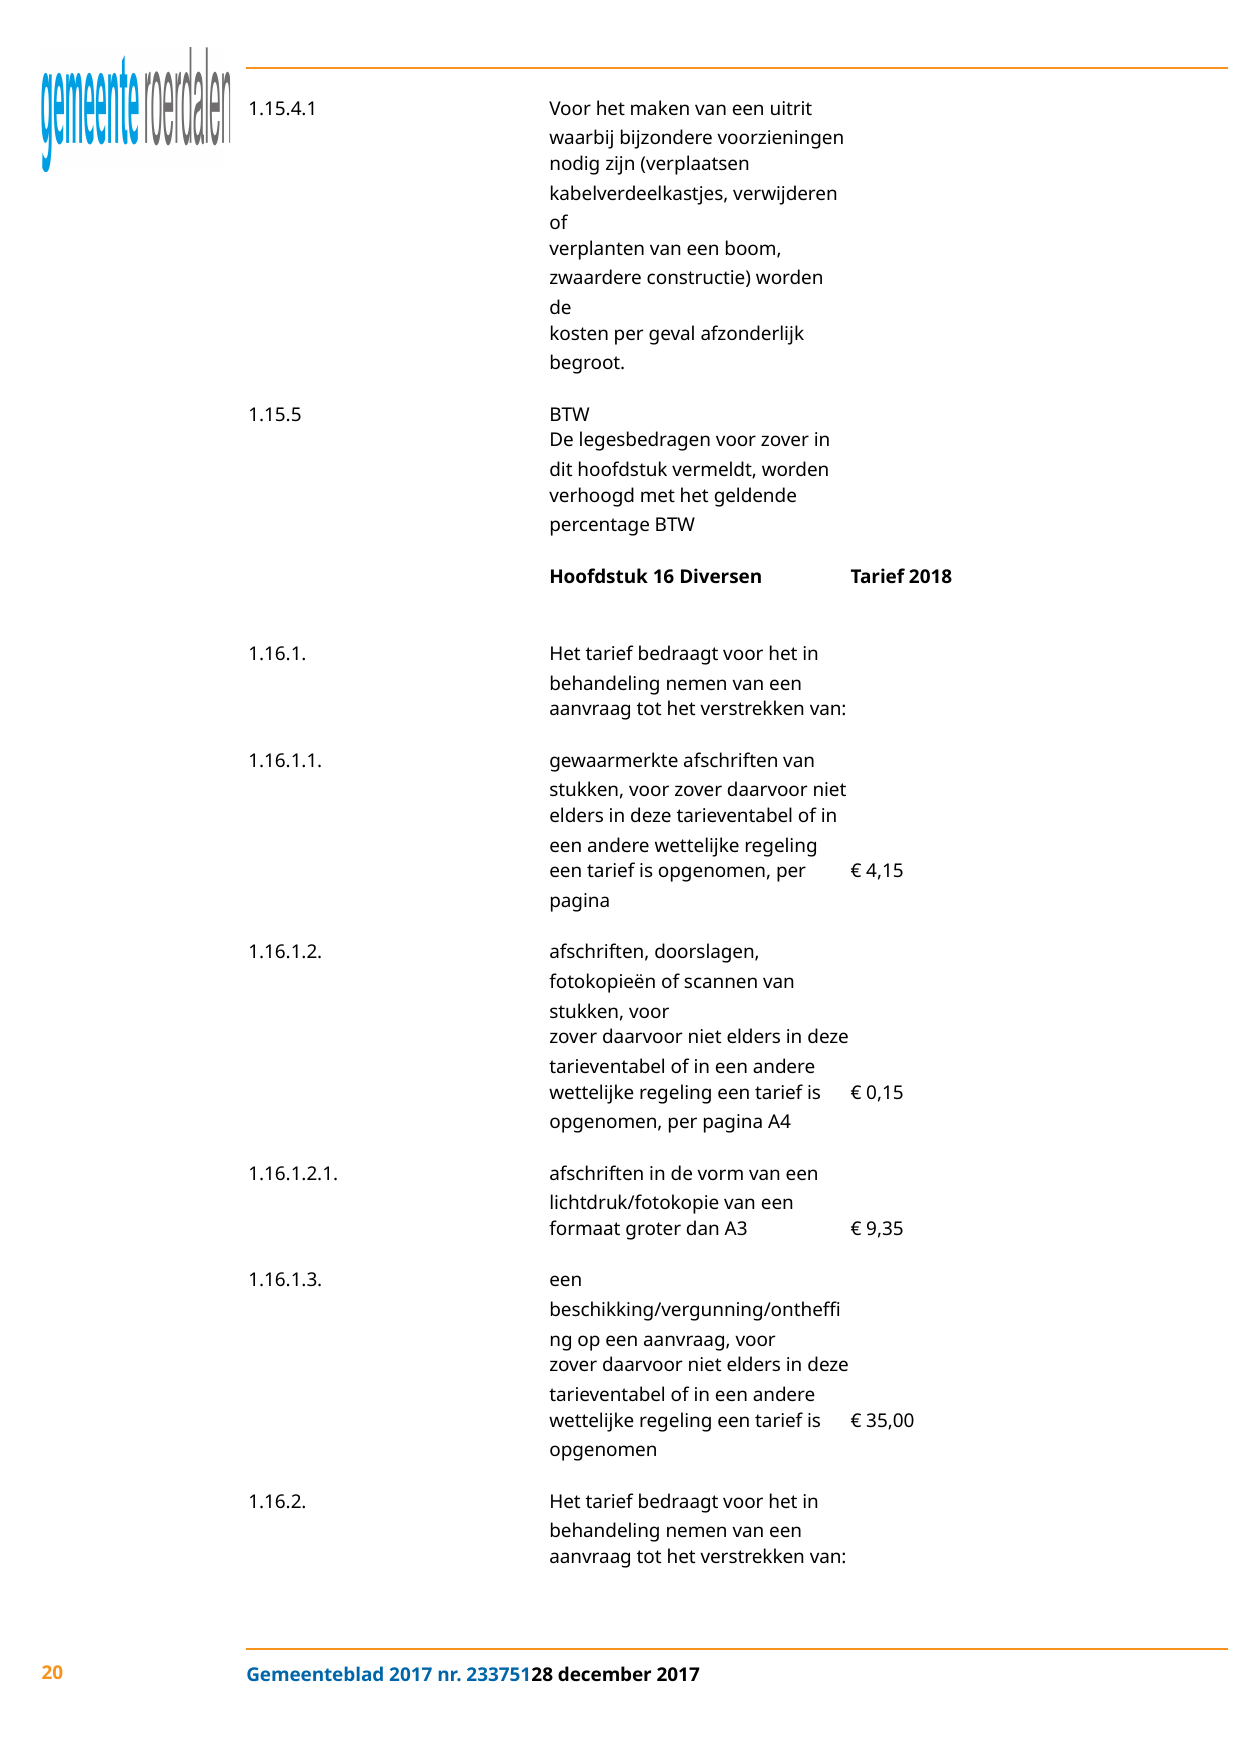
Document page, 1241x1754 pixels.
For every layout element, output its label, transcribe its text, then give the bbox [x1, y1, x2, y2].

picture [41, 47, 231, 172]
table_cell nodig zijn (verplaatsen kabelverdeelkastjes, verwijderen of [549, 150, 850, 235]
table_cell [248, 696, 549, 721]
table_cell wettelijke regeling een tarief is opgenomen, per pagina A4 [549, 1079, 850, 1134]
table_cell elders in deze tarieventabel of in een andere wettelijke regeling [549, 802, 850, 858]
table_cell [850, 1352, 1152, 1407]
table_cell [850, 1543, 1152, 1569]
table_cell [850, 1134, 1152, 1160]
table_cell [248, 235, 549, 320]
table_cell € 35,00 [850, 1407, 1152, 1462]
table_cell [248, 320, 549, 375]
table_cell [549, 913, 850, 939]
table_cell 1.16.1.1. [248, 747, 549, 802]
table_cell [850, 320, 1152, 375]
table_cell [248, 1134, 549, 1160]
table_cell Het tarief bedraagt voor het in behandeling nemen van een [549, 1488, 850, 1543]
table_cell [549, 1462, 850, 1488]
table_cell afschriften, doorslagen, fotokopieën of scannen van stukken, voor [549, 939, 850, 1023]
table_cell [248, 913, 549, 939]
table_cell zover daarvoor niet elders in deze tarieventabel of in een andere [549, 1024, 850, 1079]
table_cell [248, 482, 549, 537]
table_cell [549, 1569, 850, 1595]
table_cell een tarief is opgenomen, per pagina [549, 858, 850, 913]
table_cell [850, 802, 1152, 858]
table_cell [248, 721, 549, 747]
table_cell [850, 913, 1152, 939]
table_cell 1.15.4.1 [248, 95, 549, 150]
table_cell Tarief 2018 [850, 563, 1152, 589]
table_cell [850, 615, 1152, 640]
table_cell [549, 1241, 850, 1267]
table_cell Voor het maken van een uitrit waarbij bijzondere voorzieningen [549, 95, 850, 150]
table_cell [248, 1462, 549, 1488]
table_cell [850, 537, 1152, 563]
table_cell 1.16.1. [248, 640, 549, 696]
table_cell [850, 1024, 1152, 1079]
table_cell [248, 537, 549, 563]
table_cell [248, 1215, 549, 1241]
table_cell [248, 427, 549, 482]
table_cell een beschikking/vergunning/ontheffing op een aanvraag, voor [549, 1267, 850, 1352]
table_cell formaat groter dan A3 [549, 1215, 850, 1241]
table_cell € 9,35 [850, 1215, 1152, 1241]
table_cell [549, 615, 850, 640]
table_cell [248, 1407, 549, 1462]
table_cell [850, 1241, 1152, 1267]
table_cell [248, 589, 549, 614]
table_cell afschriften in de vorm van een lichtdruk/fotokopie van een [549, 1160, 850, 1215]
table_cell [850, 696, 1152, 721]
table_cell kosten per geval afzonderlijk begroot. [549, 320, 850, 375]
table_cell [248, 1543, 549, 1569]
table_cell [850, 589, 1152, 614]
table_cell 1.15.5 [248, 401, 549, 427]
table_cell BTW [549, 401, 850, 427]
table_cell [248, 150, 549, 235]
table_cell [248, 1352, 549, 1407]
table_cell zover daarvoor niet elders in deze tarieventabel of in een andere [549, 1352, 850, 1407]
table_cell [850, 1267, 1152, 1352]
table_cell wettelijke regeling een tarief is opgenomen [549, 1407, 850, 1462]
table_cell Hoofdstuk 16 Diversen [549, 563, 850, 589]
table_cell [850, 235, 1152, 320]
table_cell 1.16.1.2. [248, 939, 549, 1023]
table_cell De legesbedragen voor zover in dit hoofdstuk vermeldt, worden [549, 427, 850, 482]
table_cell [850, 401, 1152, 427]
table_cell [248, 1079, 549, 1134]
table_cell € 0,15 [850, 1079, 1152, 1134]
table_cell [248, 1569, 549, 1595]
table_cell [850, 939, 1152, 1023]
table_cell [248, 1024, 549, 1079]
table_cell [248, 802, 549, 858]
table_cell 1.16.1.3. [248, 1267, 549, 1352]
table_cell verhoogd met het geldende percentage BTW [549, 482, 850, 537]
table_cell [549, 375, 850, 401]
table_cell [850, 375, 1152, 401]
table_cell gewaarmerkte afschriften van stukken, voor zover daarvoor niet [549, 747, 850, 802]
table_cell [850, 1488, 1152, 1543]
table_cell [248, 1241, 549, 1267]
table_cell [549, 1134, 850, 1160]
picture [41, 134, 48, 172]
table_cell [248, 858, 549, 913]
table_cell [850, 640, 1152, 696]
table_cell [850, 721, 1152, 747]
table_cell [850, 1569, 1152, 1595]
table_cell [850, 482, 1152, 537]
table_cell [549, 721, 850, 747]
table_cell 1.16.1.2.1. [248, 1160, 549, 1215]
table_cell [850, 427, 1152, 482]
table_cell verplanten van een boom, zwaardere constructie) worden de [549, 235, 850, 320]
table_cell [248, 375, 549, 401]
table_cell [248, 615, 549, 640]
table_cell [850, 1462, 1152, 1488]
table_cell [850, 95, 1152, 150]
table_cell 1.16.2. [248, 1488, 549, 1543]
table_cell € 4,15 [850, 858, 1152, 913]
table_cell aanvraag tot het verstrekken van: [549, 696, 850, 721]
table_cell [549, 537, 850, 563]
table_cell [850, 1160, 1152, 1215]
table_cell aanvraag tot het verstrekken van: [549, 1543, 850, 1569]
table_cell [248, 563, 549, 589]
table_cell [850, 150, 1152, 235]
table_cell Het tarief bedraagt voor het in behandeling nemen van een [549, 640, 850, 696]
table_cell [549, 589, 850, 614]
table_cell [850, 747, 1152, 802]
